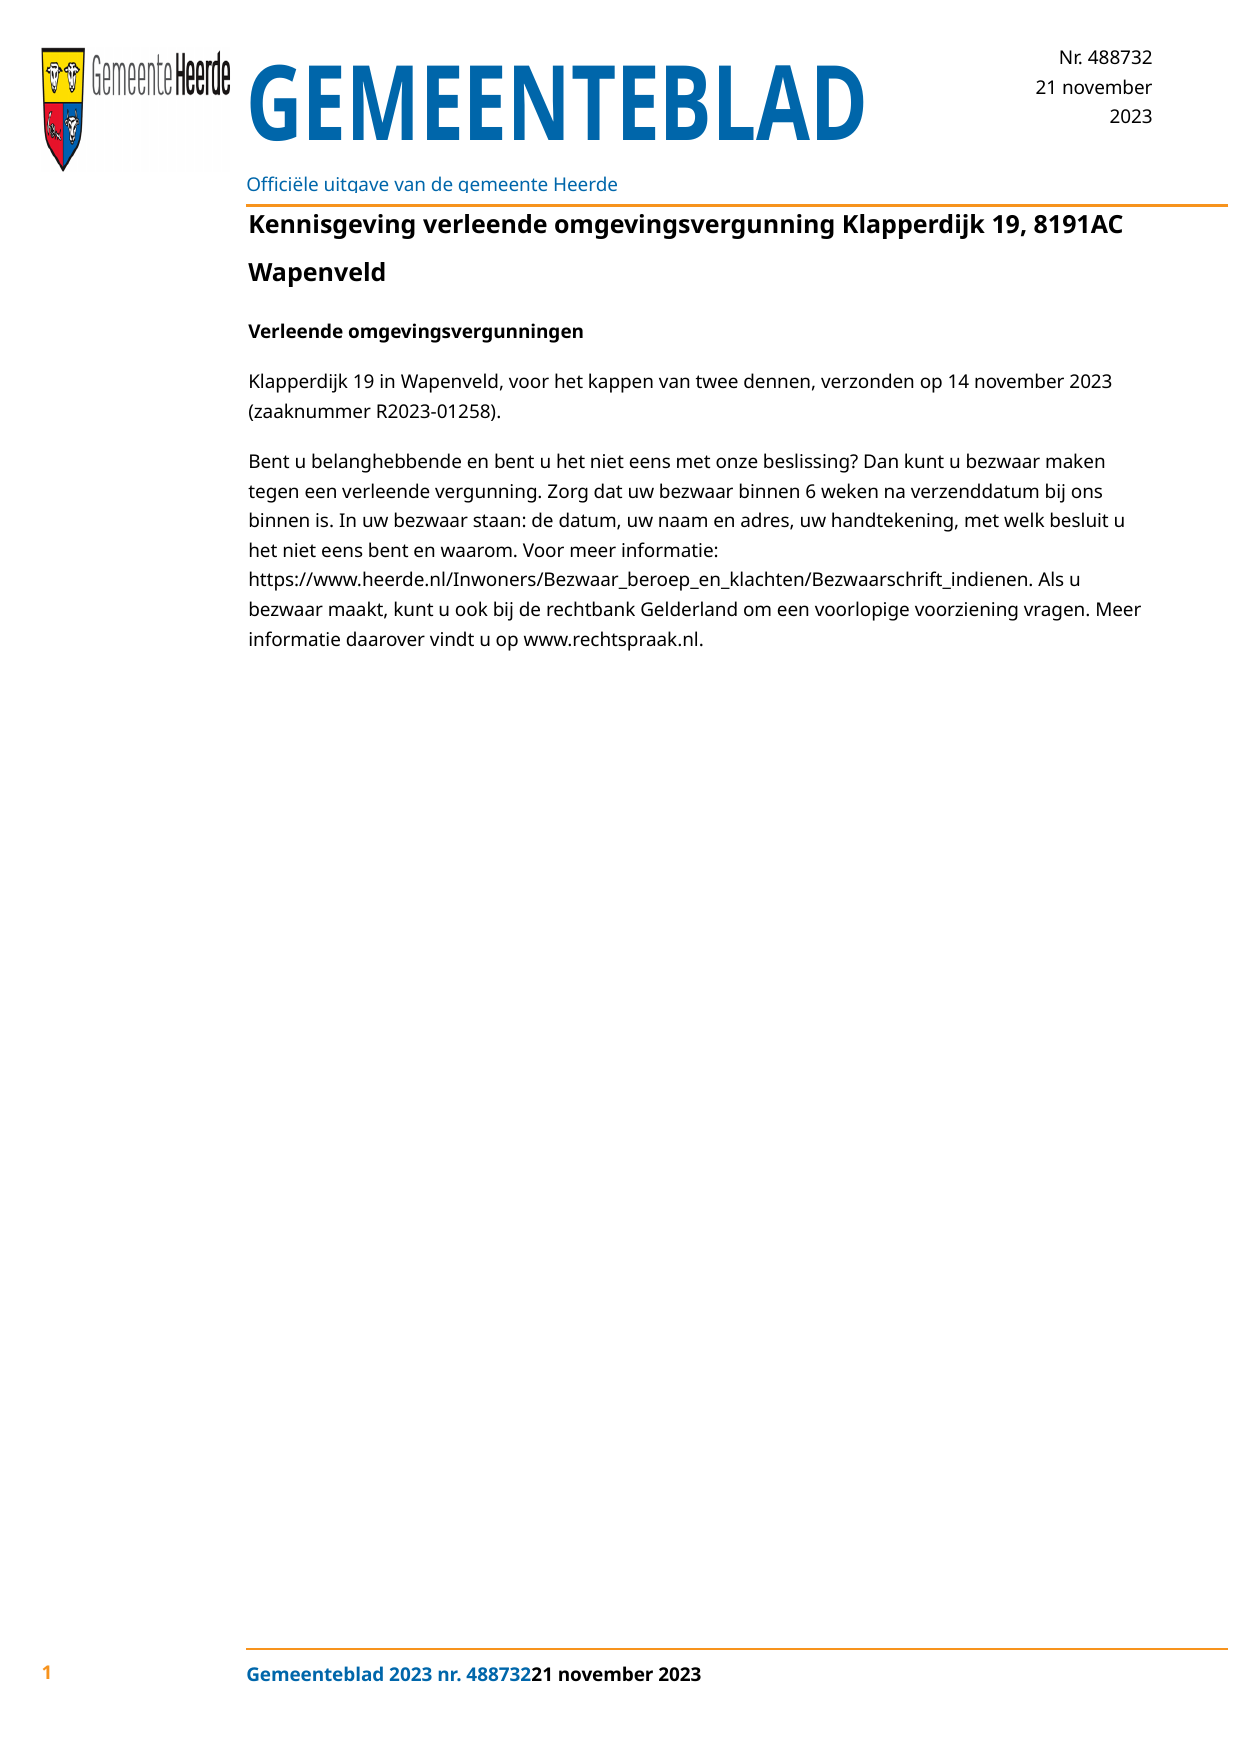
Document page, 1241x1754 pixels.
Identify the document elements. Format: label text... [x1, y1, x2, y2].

text Bent u belanghebbende en bent u het niet eens met onze beslissing? Dan kunt u bezwaar maken tegen een verleende vergunning. Zorg dat uw bezwaar binnen 6 weken na verzenddatum bij ons binnen is. In uw bezwaar staan: de datum, uw naam en adres, uw handtekening, met welk besluit u het niet eens bent en waarom. Voor meer informatie: https://www.heerde.nl/Inwoners/Bezwaar_beroep_en_klachten/Bezwaarschrift_indienen. Als u bezwaar maakt, kunt u ook bij de rechtbank Gelderland om een voorlopige voorziening vragen. Meer informatie daarover vindt u op www.rechtspraak.nl. [248, 448, 1152, 652]
text Klapperdijk 19 in Wapenveld, voor het kappen van twee dennen, verzonden op 14 november 2023 (zaaknummer R2023-01258). [248, 368, 1152, 424]
picture [41, 47, 231, 172]
text Kennisgeving verleende omgevingsvergunning Klapperdijk 19, 8191AC Wapenveld [248, 207, 1152, 288]
text Verleende omgevingsvergunningen [248, 318, 1152, 344]
